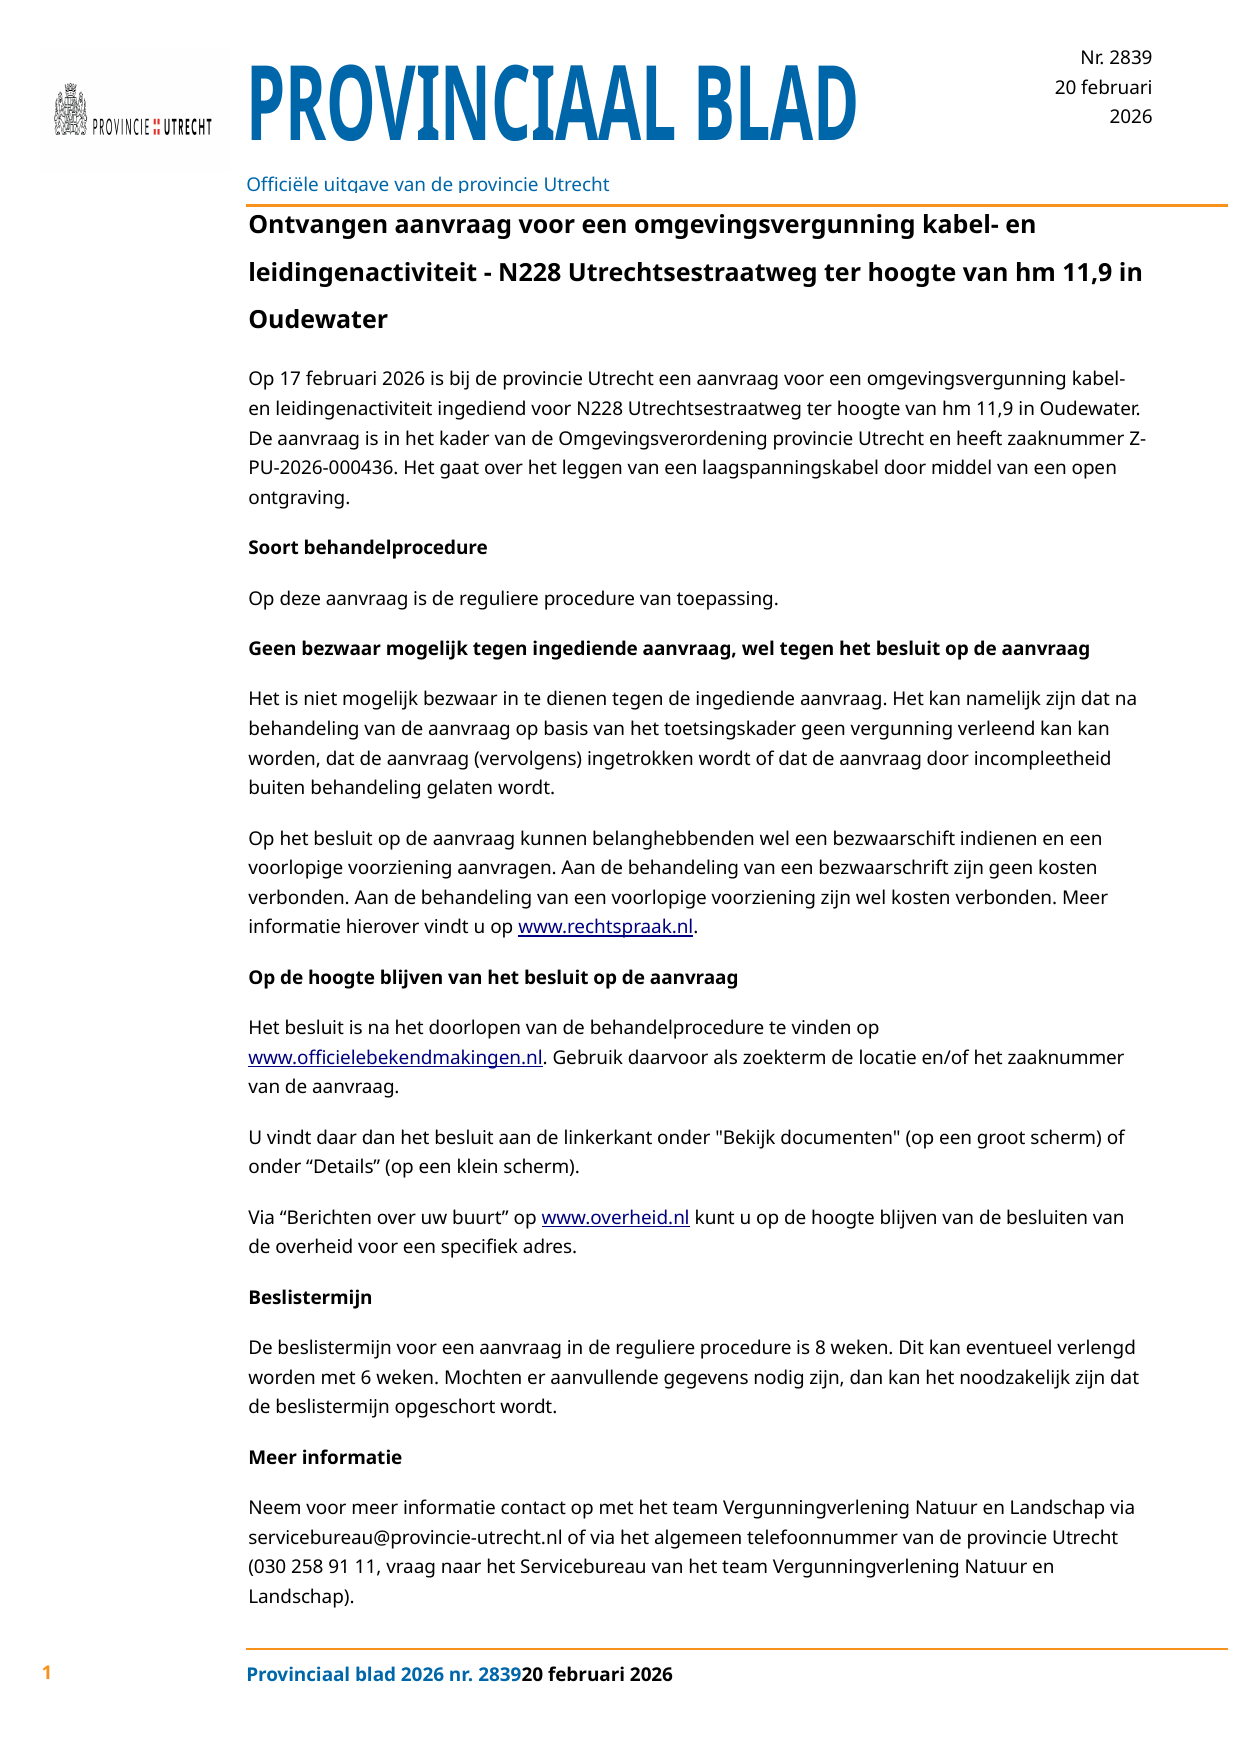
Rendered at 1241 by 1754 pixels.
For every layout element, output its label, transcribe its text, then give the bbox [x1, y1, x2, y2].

text Neem voor meer informatie contact op met het team Vergunningverlening Natuur en Landschap via servicebureau@provincie-utrecht.nl of via het algemeen telefoonnummer van de provincie Utrecht (030 258 91 11, vraag naar het Servicebureau van het team Vergunningverlening Natuur en Landschap). [248, 1494, 1152, 1609]
text Het besluit is na het doorlopen van de behandelprocedure te vinden op www.officielebekendmakingen.nl. Gebruik daarvoor als zoekterm de locatie en/of het zaaknummer van de aanvraag. [248, 1014, 1152, 1099]
text Op deze aanvraag is de reguliere procedure van toepassing. [248, 585, 1152, 610]
text Op 17 februari 2026 is bij de provincie Utrecht een aanvraag voor een omgevingsvergunning kabel- en leidingenactiviteit ingediend voor N228 Utrechtsestraatweg ter hoogte van hm 11,9 in Oudewater. De aanvraag is in het kader van de Omgevingsverordening provincie Utrecht en heeft zaaknummer Z-PU-2026-000436. Het gaat over het leggen van een laagspanningskabel door middel van een open ontgraving. [248, 366, 1152, 509]
text Op de hoogte blijven van het besluit op de aanvraag [248, 964, 1152, 989]
text Het is niet mogelijk bezwaar in te dienen tegen de ingediende aanvraag. Het kan namelijk zijn dat na behandeling van de aanvraag op basis van het toetsingskader geen vergunning verleend kan kan worden, dat de aanvraag (vervolgens) ingetrokken wordt of dat de aanvraag door incompleetheid buiten behandeling gelaten wordt. [248, 686, 1152, 800]
text Ontvangen aanvraag voor een omgevingsvergunning kabel- en leidingenactiviteit - N228 Utrechtsestraatweg ter hoogte van hm 11,9 in Oudewater [248, 207, 1152, 336]
text Via “Berichten over uw buurt” op www.overheid.nl kunt u op de hoogte blijven van de besluiten van de overheid voor een specifiek adres. [248, 1204, 1152, 1259]
picture [41, 47, 231, 172]
text Meer informatie [248, 1444, 1152, 1469]
text Beslistermijn [248, 1284, 1152, 1309]
text Geen bezwaar mogelijk tegen ingediende aanvraag, wel tegen het besluit op de aanvraag [248, 635, 1152, 661]
text U vindt daar dan het besluit aan de linkerkant onder "Bekijk documenten" (op een groot scherm) of onder “Details” (op een klein scherm). [248, 1124, 1152, 1179]
text Soort behandelprocedure [248, 534, 1152, 560]
text De beslistermijn voor een aanvraag in de reguliere procedure is 8 weken. Dit kan eventueel verlengd worden met 6 weken. Mochten er aanvullende gegevens nodig zijn, dan kan het noodzakelijk zijn dat de beslistermijn opgeschort wordt. [248, 1334, 1152, 1419]
text Op het besluit op de aanvraag kunnen belanghebbenden wel een bezwaarschift indienen en een voorlopige voorziening aanvragen. Aan de behandeling van een bezwaarschrift zijn geen kosten verbonden. Aan de behandeling van een voorlopige voorziening zijn wel kosten verbonden. Meer informatie hierover vindt u op www.rechtspraak.nl. [248, 825, 1152, 939]
